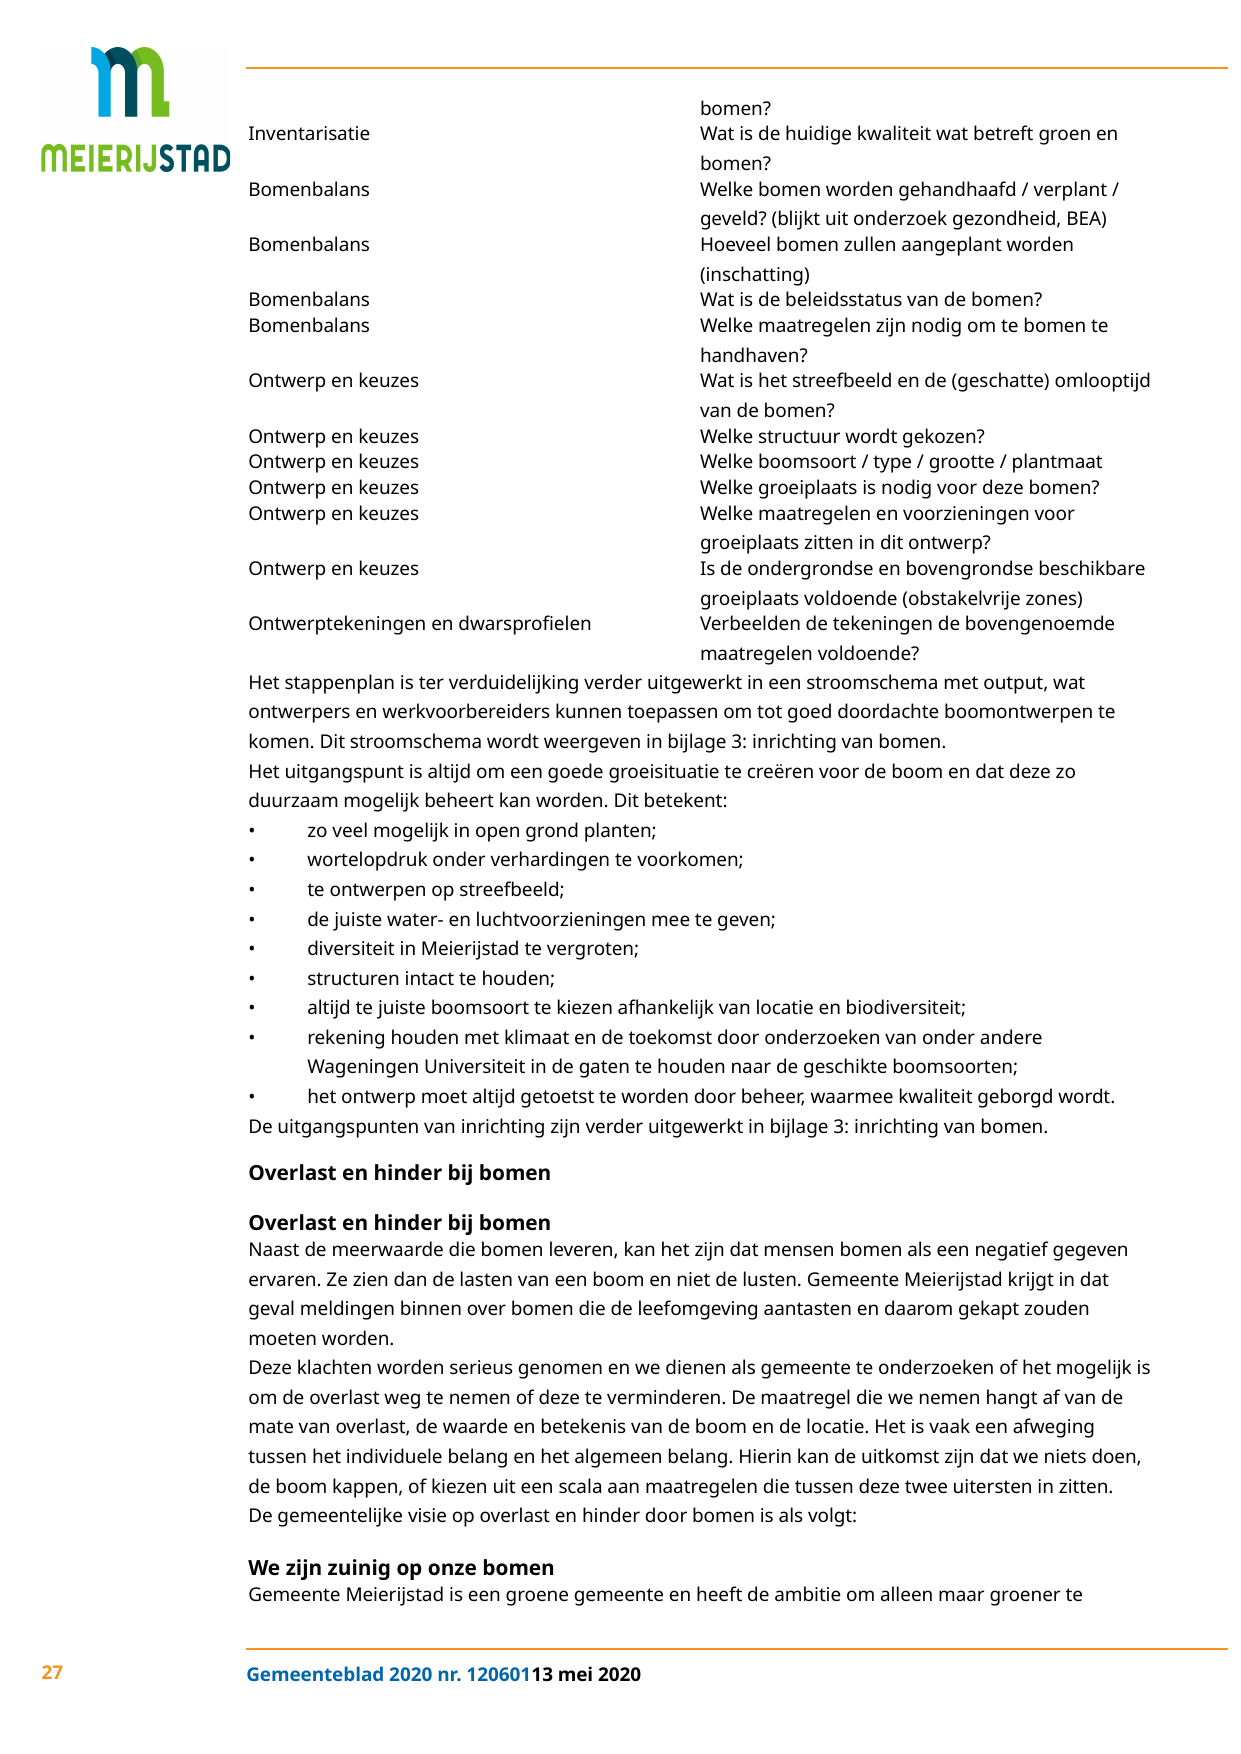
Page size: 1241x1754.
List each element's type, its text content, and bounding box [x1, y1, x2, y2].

table_cell Ontwerp en keuzes [248, 423, 700, 448]
text De uitgangspunten van inrichting zijn verder uitgewerkt in bijlage 3: inrichting van bomen. [248, 1113, 1152, 1139]
table_cell bomen? [700, 95, 1152, 121]
table_cell Ontwerptekeningen en dwarsprofielen [248, 611, 700, 666]
list de juiste water- en luchtvoorzieningen mee te geven; [248, 906, 1152, 932]
table_cell Ontwerp en keuzes [248, 474, 700, 500]
table_cell Welke maatregelen zijn nodig om te bomen te handhaven? [700, 312, 1152, 367]
table_cell Bomenbalans [248, 312, 700, 367]
text Overlast en hinder bij bomen [248, 1158, 1152, 1187]
table_cell Is de ondergrondse en bovengrondse beschikbare groeiplaats voldoende (obstakelvrije zones) [700, 555, 1152, 611]
table_cell Wat is de beleidsstatus van de bomen? [700, 286, 1152, 312]
table_cell Welke boomsoort / type / grootte / plantmaat [700, 449, 1152, 474]
list structuren intact te houden; [248, 965, 1152, 991]
list wortelopdruk onder verhardingen te voorkomen; [248, 847, 1152, 872]
table_cell Wat is de huidige kwaliteit wat betreft groen en bomen? [700, 121, 1152, 176]
list te ontwerpen op streefbeeld; [248, 876, 1152, 902]
table_cell [248, 95, 700, 121]
table_cell Ontwerp en keuzes [248, 368, 700, 423]
text Naast de meerwaarde die bomen leveren, kan het zijn dat mensen bomen als een negatief gegeven ervaren. Ze zien dan de lasten van een boom en niet de lusten. Gemeente Meierijstad krijgt in dat geval meldingen binnen over bomen die de leefomgeving aantasten en daarom gekapt zouden moeten worden. [248, 1236, 1152, 1351]
table_cell Welke groeiplaats is nodig voor deze bomen? [700, 474, 1152, 500]
picture [41, 47, 231, 172]
table_cell Welke maatregelen en voorzieningen voor groeiplaats zitten in dit ontwerp? [700, 500, 1152, 555]
table_cell Inventarisatie [248, 121, 700, 176]
list altijd te juiste boomsoort te kiezen afhankelijk van locatie en biodiversiteit; [248, 994, 1152, 1020]
list diversiteit in Meierijstad te vergroten; [248, 935, 1152, 961]
table_cell Verbeelden de tekeningen de bovengenoemde maatregelen voldoende? [700, 611, 1152, 666]
table_cell Bomenbalans [248, 231, 700, 286]
list rekening houden met klimaat en de toekomst door onderzoeken van onder andere Wageningen Universiteit in de gaten te houden naar de geschikte boomsoorten; [248, 1024, 1152, 1079]
text Gemeente Meierijstad is een groene gemeente en heeft de ambitie om alleen maar groener te [248, 1581, 1152, 1607]
table_cell Welke bomen worden gehandhaafd / verplant / geveld? (blijkt uit onderzoek gezondheid, BEA) [700, 176, 1152, 231]
text De gemeentelijke visie op overlast en hinder door bomen is als volgt: [248, 1502, 1152, 1528]
text Het stappenplan is ter verduidelijking verder uitgewerkt in een stroomschema met output, wat ontwerpers en werkvoorbereiders kunnen toepassen om tot goed doordachte boomontwerpen te komen. Dit stroomschema wordt weergeven in bijlage 3: inrichting van bomen. [248, 669, 1152, 754]
table_cell Bomenbalans [248, 176, 700, 231]
text We zijn zuinig op onze bomen [248, 1553, 1152, 1581]
table_cell Bomenbalans [248, 286, 700, 312]
text Deze klachten worden serieus genomen en we dienen als gemeente te onderzoeken of het mogelijk is om de overlast weg te nemen of deze te verminderen. De maatregel die we nemen hangt af van de mate van overlast, de waarde en betekenis van de boom en de locatie. Het is vaak een afweging tussen het individuele belang en het algemeen belang. Hierin kan de uitkomst zijn dat we niets doen, de boom kappen, of kiezen uit een scala aan maatregelen die tussen deze twee uitersten in zitten. [248, 1354, 1152, 1499]
table_cell Ontwerp en keuzes [248, 555, 700, 611]
list het ontwerp moet altijd getoetst te worden door beheer, waarmee kwaliteit geborgd wordt. [248, 1083, 1152, 1109]
table_cell Ontwerp en keuzes [248, 500, 700, 555]
text Overlast en hinder bij bomen [248, 1208, 1152, 1236]
table_cell Welke structuur wordt gekozen? [700, 423, 1152, 448]
table_cell Wat is het streefbeeld en de (geschatte) omlooptijd van de bomen? [700, 368, 1152, 423]
text Het uitgangspunt is altijd om een goede groeisituatie te creëren voor de boom en dat deze zo duurzaam mogelijk beheert kan worden. Dit betekent: [248, 758, 1152, 813]
table_cell Ontwerp en keuzes [248, 449, 700, 474]
list zo veel mogelijk in open grond planten; [248, 817, 1152, 843]
table_cell Hoeveel bomen zullen aangeplant worden (inschatting) [700, 231, 1152, 286]
